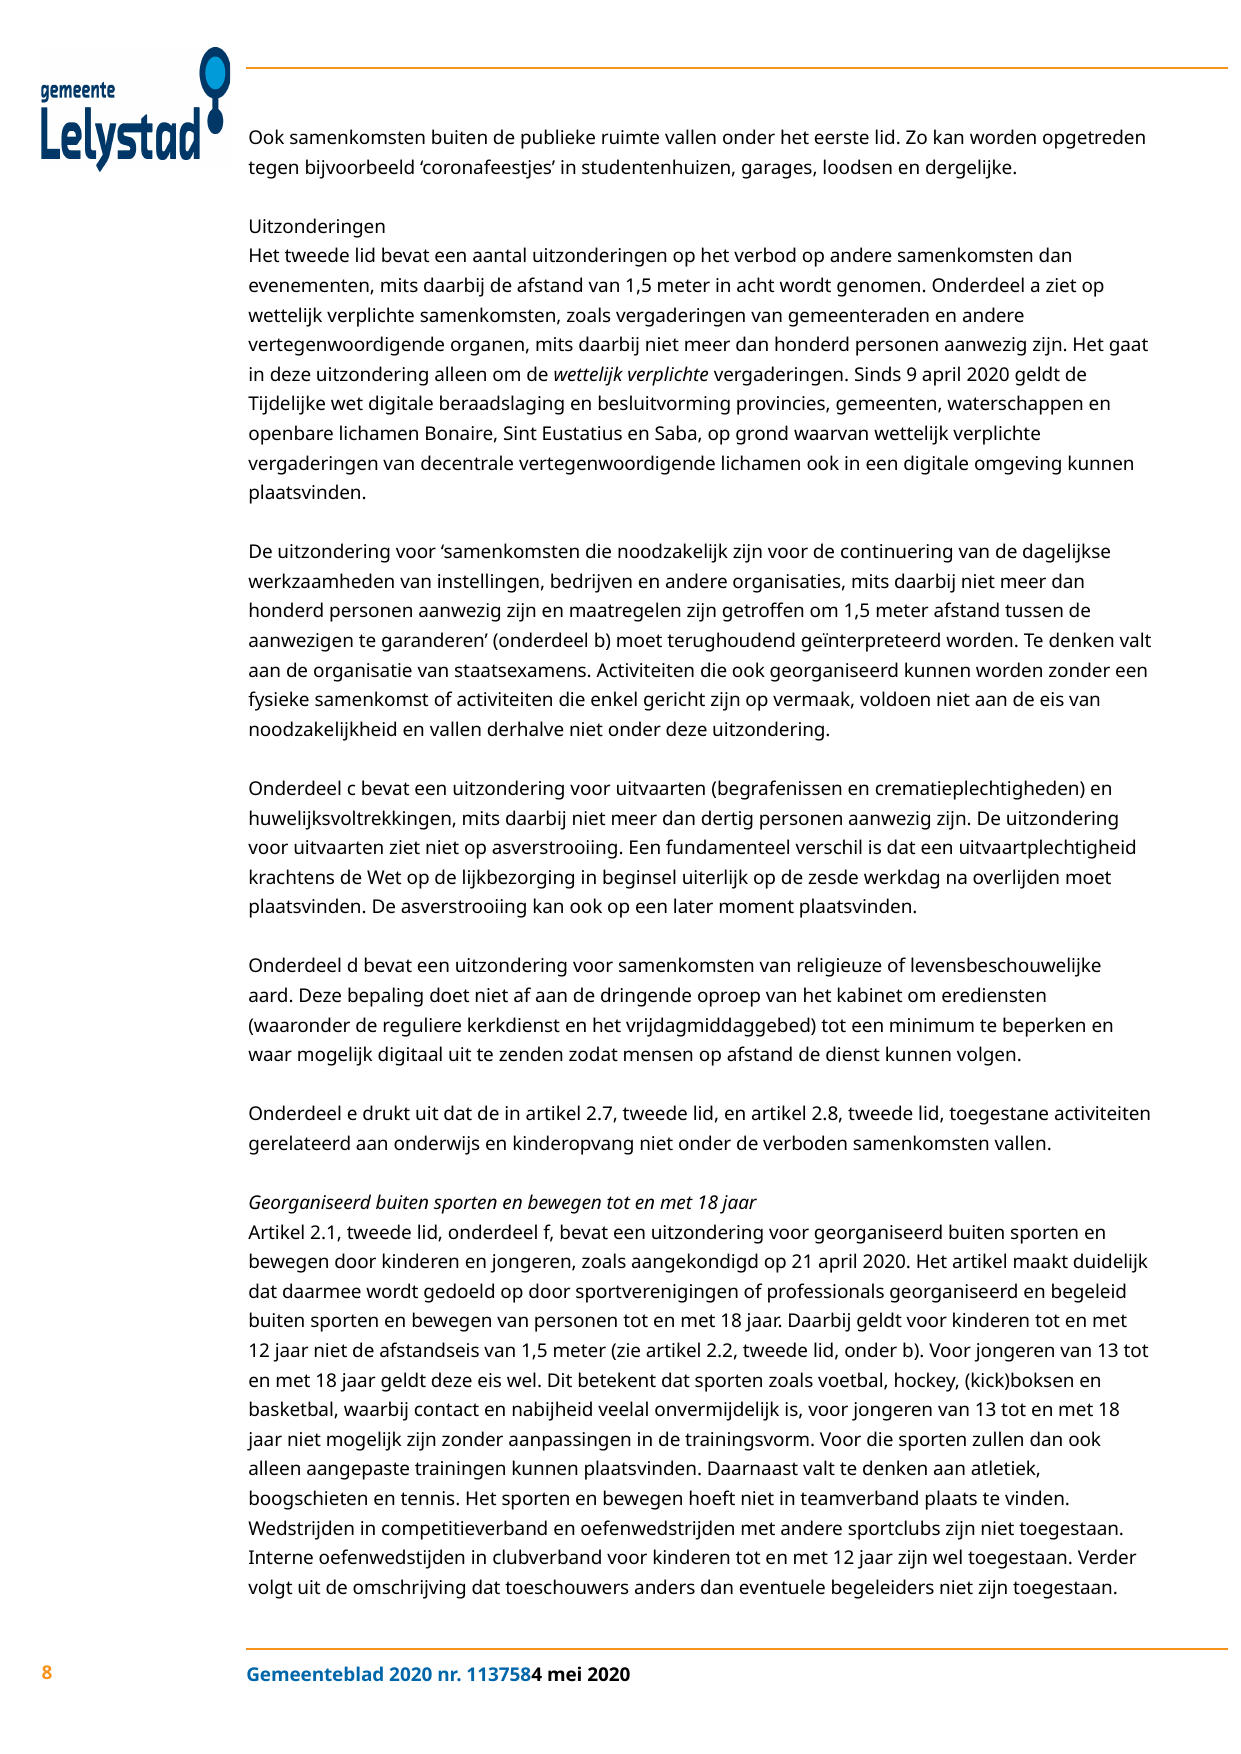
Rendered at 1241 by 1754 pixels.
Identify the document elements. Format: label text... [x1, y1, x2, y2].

text Artikel 2.1, tweede lid, onderdeel f, bevat een uitzondering voor georganiseerd buiten sporten en bewegen door kinderen en jongeren, zoals aangekondigd op 21 april 2020. Het artikel maakt duidelijk dat daarmee wordt gedoeld op door sportverenigingen of professionals georganiseerd en begeleid buiten sporten en bewegen van personen tot en met 18 jaar. Daarbij geldt voor kinderen tot en met 12 jaar niet de afstandseis van 1,5 meter (zie artikel 2.2, tweede lid, onder b). Voor jongeren van 13 tot en met 18 jaar geldt deze eis wel. Dit betekent dat sporten zoals voetbal, hockey, (kick)boksen en basketbal, waarbij contact en nabijheid veelal onvermijdelijk is, voor jongeren van 13 tot en met 18 jaar niet mogelijk zijn zonder aanpassingen in de trainingsvorm. Voor die sporten zullen dan ook alleen aangepaste trainingen kunnen plaatsvinden. Daarnaast valt te denken aan atletiek, boogschieten en tennis. Het sporten en bewegen hoeft niet in teamverband plaats te vinden. Wedstrijden in competitieverband en oefenwedstrijden met andere sportclubs zijn niet toegestaan. Interne oefenwedstijden in clubverband voor kinderen tot en met 12 jaar zijn wel toegestaan. Verder volgt uit de omschrijving dat toeschouwers anders dan eventuele begeleiders niet zijn toegestaan. [248, 1219, 1152, 1600]
text Het tweede lid bevat een aantal uitzonderingen op het verbod op andere samenkomsten dan evenementen, mits daarbij de afstand van 1,5 meter in acht wordt genomen. Onderdeel a ziet op wettelijk verplichte samenkomsten, zoals vergaderingen van gemeenteraden en andere vertegenwoordigende organen, mits daarbij niet meer dan honderd personen aanwezig zijn. Het gaat in deze uitzondering alleen om de wettelijk verplichte vergaderingen. Sinds 9 april 2020 geldt de Tijdelijke wet digitale beraadslaging en besluitvorming provincies, gemeenten, waterschappen en openbare lichamen Bonaire, Sint Eustatius en Saba, op grond waarvan wettelijk verplichte vergaderingen van decentrale vertegenwoordigende lichamen ook in een digitale omgeving kunnen plaatsvinden. [248, 243, 1152, 505]
text De uitzondering voor ‘samenkomsten die noodzakelijk zijn voor de continuering van de dagelijkse werkzaamheden van instellingen, bedrijven en andere organisaties, mits daarbij niet meer dan honderd personen aanwezig zijn en maatregelen zijn getroffen om 1,5 meter afstand tussen de aanwezigen te garanderen’ (onderdeel b) moet terughoudend geïnterpreteerd worden. Te denken valt aan de organisatie van staatsexamens. Activiteiten die ook georganiseerd kunnen worden zonder een fysieke samenkomst of activiteiten die enkel gericht zijn op vermaak, voldoen niet aan de eis van noodzakelijkheid en vallen derhalve niet onder deze uitzondering. [248, 538, 1152, 742]
text Onderdeel e drukt uit dat de in artikel 2.7, tweede lid, en artikel 2.8, tweede lid, toegestane activiteiten gerelateerd aan onderwijs en kinderopvang niet onder de verboden samenkomsten vallen. [248, 1101, 1152, 1156]
text Georganiseerd buiten sporten en bewegen tot en met 18 jaar [248, 1189, 1152, 1215]
text Onderdeel d bevat een uitzondering voor samenkomsten van religieuze of levensbeschouwelijke aard. Deze bepaling doet niet af aan de dringende oproep van het kabinet om erediensten (waaronder de reguliere kerkdienst en het vrijdagmiddaggebed) tot een minimum te beperken en waar mogelijk digitaal uit te zenden zodat mensen op afstand de dienst kunnen volgen. [248, 953, 1152, 1067]
text Ook samenkomsten buiten de publieke ruimte vallen onder het eerste lid. Zo kan worden opgetreden tegen bijvoorbeeld ‘coronafeestjes’ in studentenhuizen, garages, loodsen en dergelijke. [248, 124, 1152, 180]
text Uitzonderingen [248, 213, 1152, 239]
text Onderdeel c bevat een uitzondering voor uitvaarten (begrafenissen en crematieplechtigheden) en huwelijksvoltrekkingen, mits daarbij niet meer dan dertig personen aanwezig zijn. De uitzondering voor uitvaarten ziet niet op asverstrooiing. Een fundamenteel verschil is dat een uitvaartplechtigheid krachtens de Wet op de lijkbezorging in beginsel uiterlijk op de zesde werkdag na overlijden moet plaatsvinden. De asverstrooiing kan ook op een later moment plaatsvinden. [248, 775, 1152, 919]
picture [41, 47, 231, 172]
